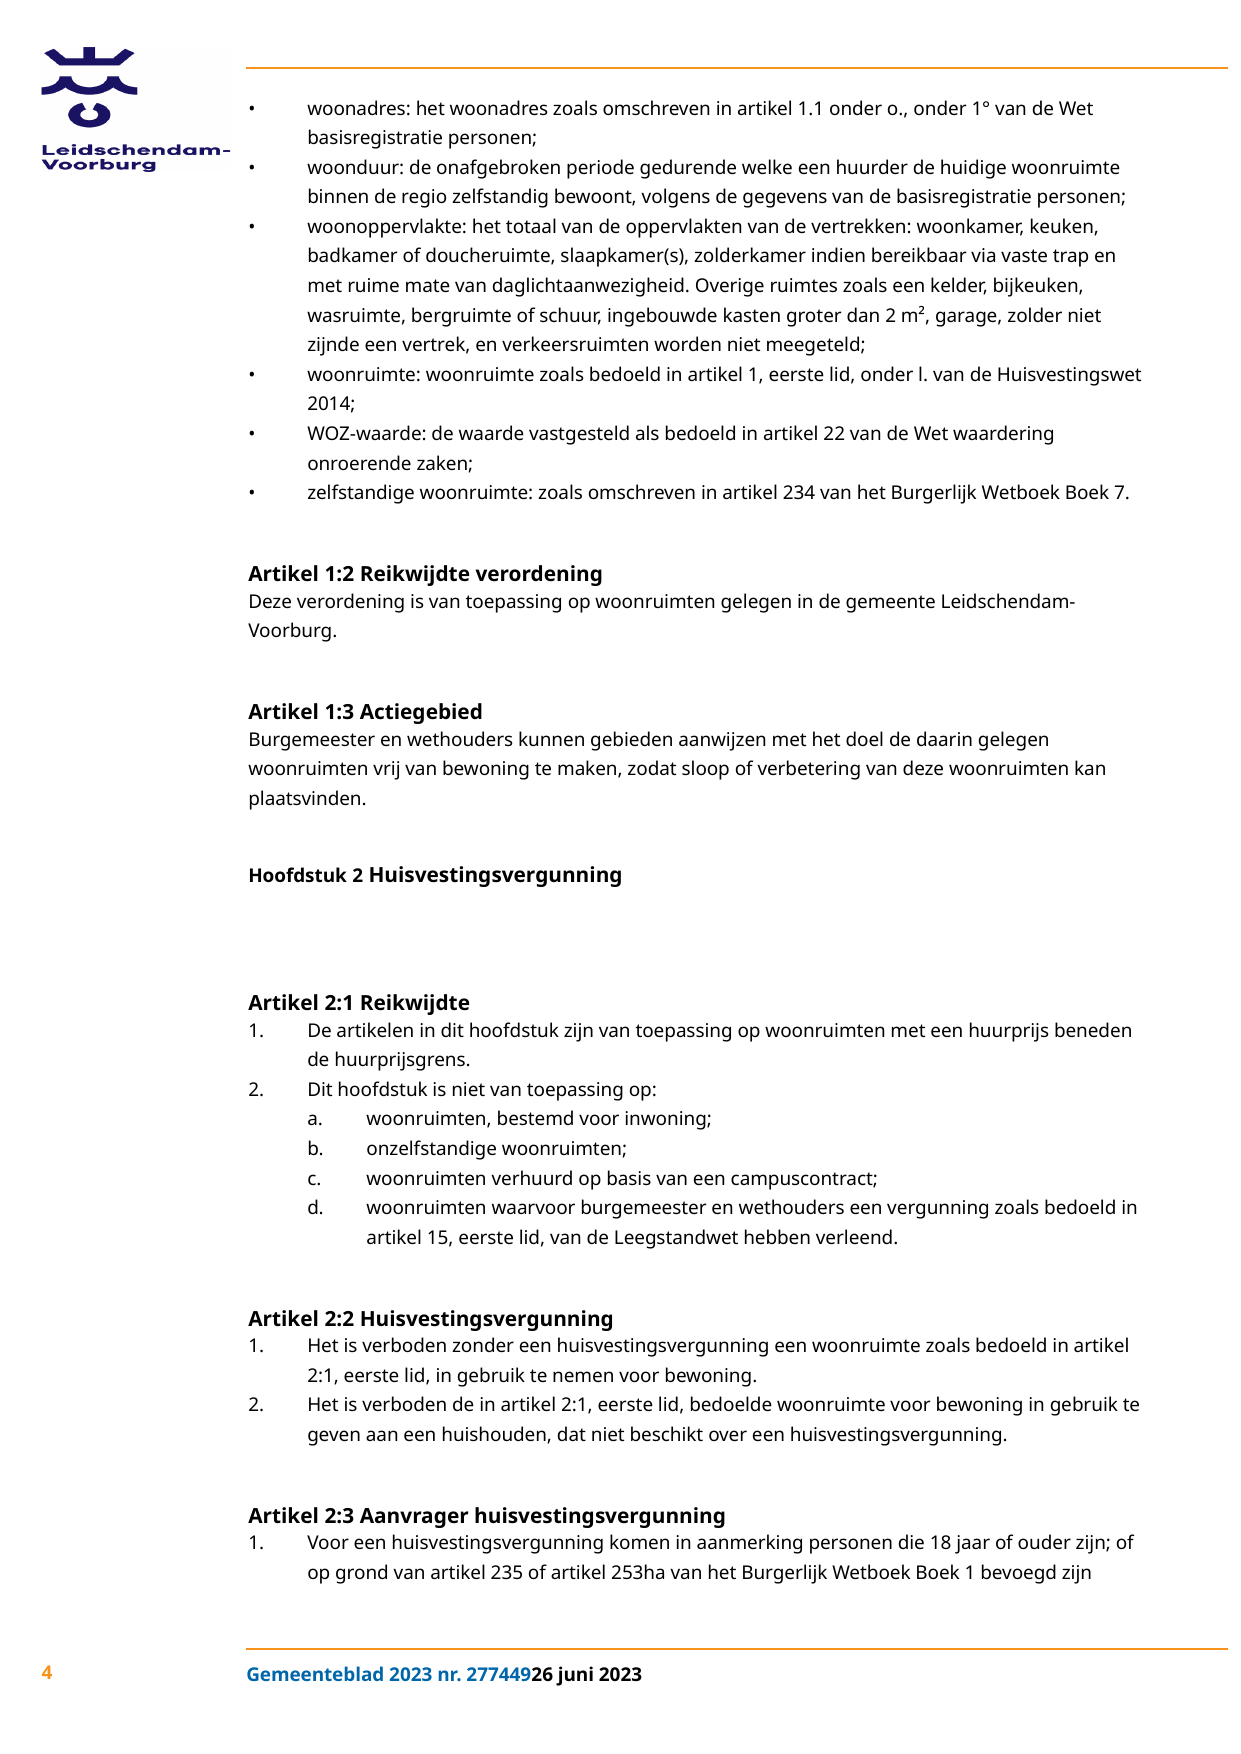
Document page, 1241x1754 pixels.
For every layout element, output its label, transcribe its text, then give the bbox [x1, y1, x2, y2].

list woonoppervlakte: het totaal van de oppervlakten van de vertrekken: woonkamer, keuken, badkamer of doucheruimte, slaapkamer(s), zolderkamer indien bereikbaar via vaste trap en met ruime mate van daglichtaanwezigheid. Overige ruimtes zoals een kelder, bijkeuken, wasruimte, bergruimte of schuur, ingebouwde kasten groter dan 2 m², garage, zolder niet zijnde een vertrek, en verkeersruimten worden niet meegeteld; [248, 213, 1152, 357]
list woonruimten verhuurd op basis van een campuscontract; [307, 1165, 1152, 1190]
list zelfstandige woonruimte: zoals omschreven in artikel 234 van het Burgerlijk Wetboek Boek 7. [248, 479, 1152, 505]
picture [41, 47, 231, 172]
text Artikel 2:1 Reikwijdte [248, 988, 1152, 1017]
list woonduur: de onafgebroken periode gedurende welke een huurder de huidige woonruimte binnen de regio zelfstandig bewoont, volgens de gegevens van de basisregistratie personen; [248, 154, 1152, 209]
list woonruimte: woonruimte zoals bedoeld in artikel 1, eerste lid, onder l. van de Huisvestingswet 2014; [248, 361, 1152, 416]
list WOZ-waarde: de waarde vastgesteld als bedoeld in artikel 22 van de Wet waardering onroerende zaken; [248, 420, 1152, 476]
list woonadres: het woonadres zoals omschreven in artikel 1.1 onder o., onder 1° van de Wet basisregistratie personen; [248, 95, 1152, 150]
text Artikel 2:2 Huisvestingsvergunning [248, 1304, 1152, 1332]
text Burgemeester en wethouders kunnen gebieden aanwijzen met het doel de daarin gelegen woonruimten vrij van bewoning te maken, zodat sloop of verbetering van deze woonruimten kan plaatsvinden. [248, 726, 1152, 811]
list woonruimten, bestemd voor inwoning; [307, 1106, 1152, 1131]
text Deze verordening is van toepassing op woonruimten gelegen in de gemeente Leidschendam-Voorburg. [248, 588, 1152, 643]
list De artikelen in dit hoofdstuk zijn van toepassing op woonruimten met een huurprijs beneden de huurprijsgrens. [248, 1017, 1152, 1072]
text Artikel 1:2 Reikwijdte verordening [248, 559, 1152, 588]
list Voor een huisvestingsvergunning komen in aanmerking personen die 18 jaar of ouder zijn; of op grond van artikel 235 of artikel 253ha van het Burgerlijk Wetboek Boek 1 bevoegd zijn [248, 1529, 1152, 1585]
list Het is verboden de in artikel 2:1, eerste lid, bedoelde woonruimte voor bewoning in gebruik te geven aan een huishouden, dat niet beschikt over een huisvestingsvergunning. [248, 1391, 1152, 1447]
list woonruimten waarvoor burgemeester en wethouders een vergunning zoals bedoeld in artikel 15, eerste lid, van de Leegstandwet hebben verleend. [307, 1194, 1152, 1249]
text Artikel 1:3 Actiegebied [248, 697, 1152, 726]
list Dit hoofdstuk is niet van toepassing op: [248, 1076, 1152, 1102]
list onzelfstandige woonruimten; [307, 1135, 1152, 1161]
text Artikel 2:3 Aanvrager huisvestingsvergunning [248, 1501, 1152, 1529]
list Het is verboden zonder een huisvestingsvergunning een woonruimte zoals bedoeld in artikel 2:1, eerste lid, in gebruik te nemen voor bewoning. [248, 1332, 1152, 1388]
text Hoofdstuk 2 Huisvestingsvergunning [248, 860, 1152, 889]
